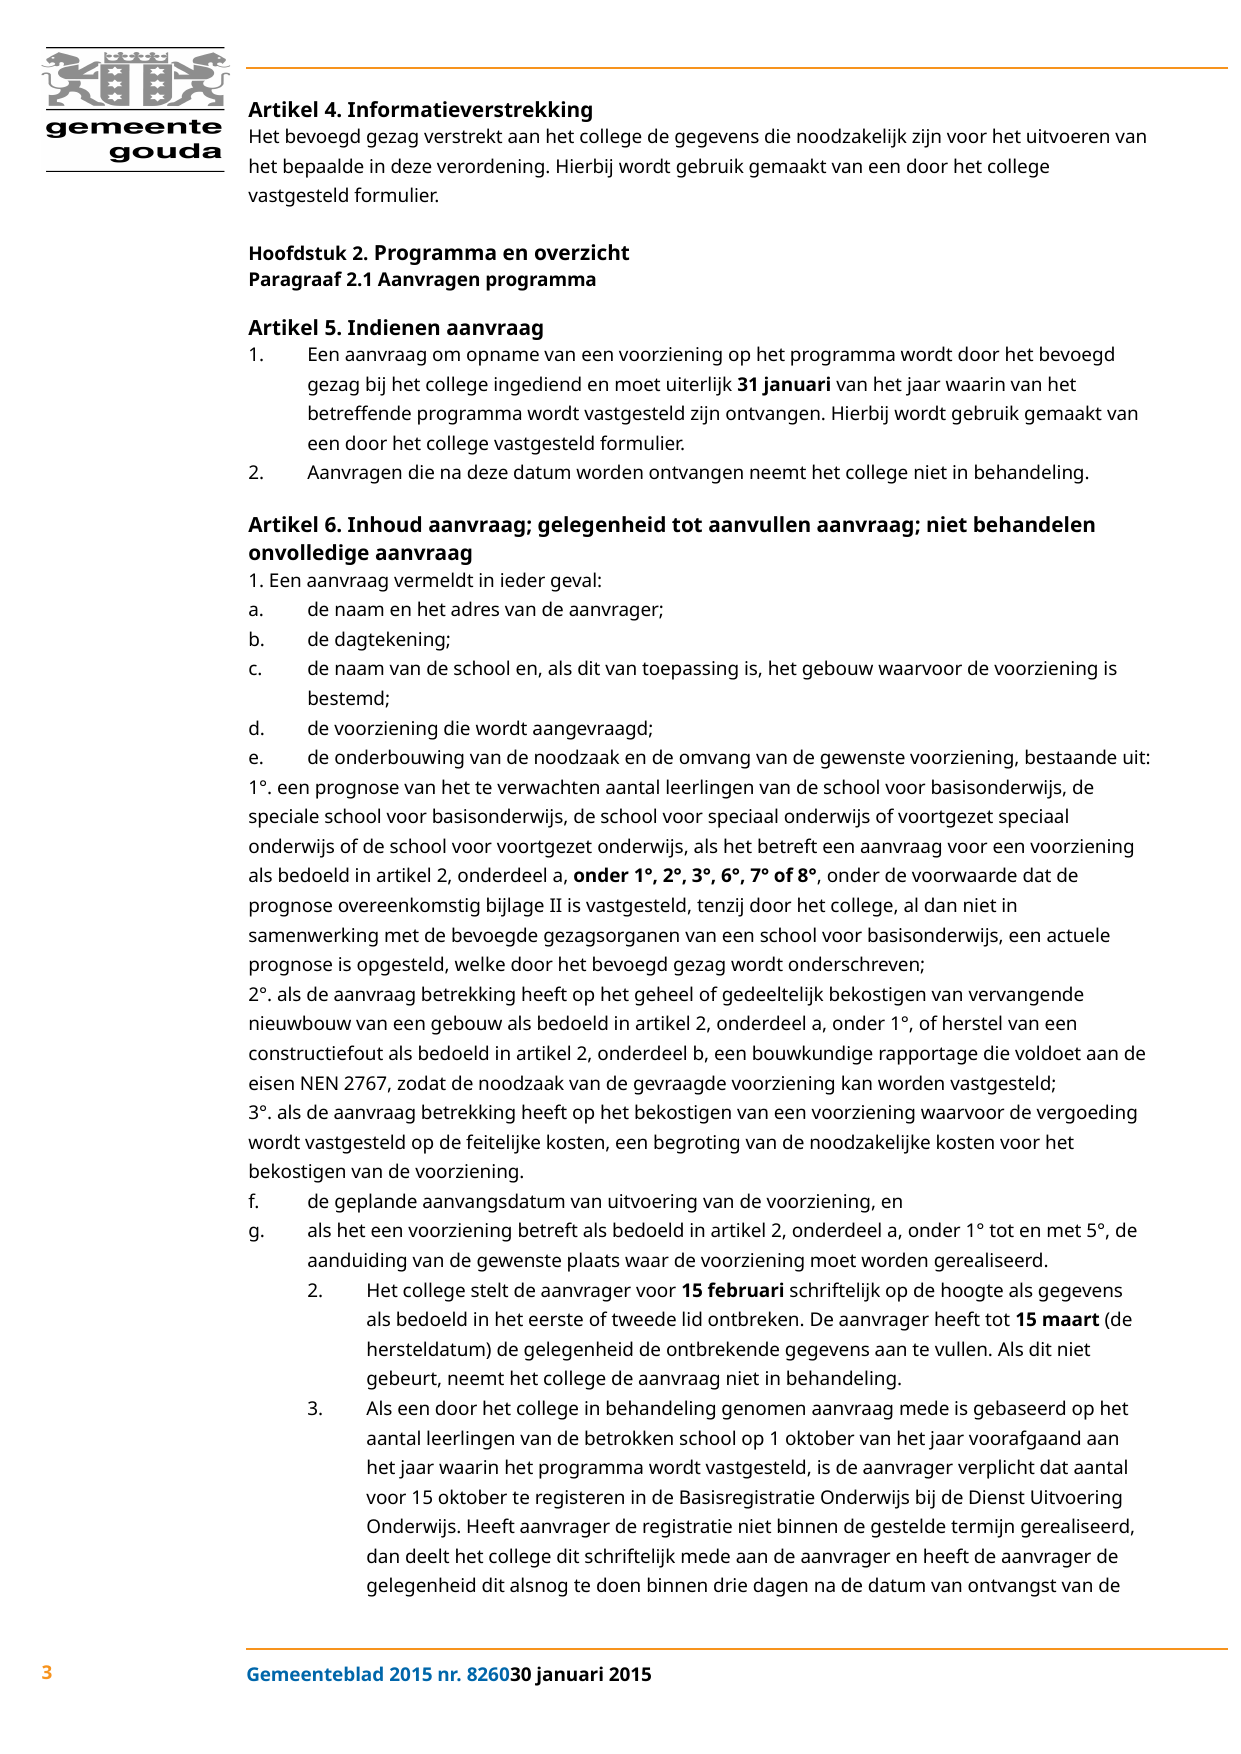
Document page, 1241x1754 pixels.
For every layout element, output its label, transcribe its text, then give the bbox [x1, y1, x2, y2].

list als het een voorziening betreft als bedoeld in artikel 2, onderdeel a, onder 1° tot en met 5°, de aanduiding van de gewenste plaats waar de voorziening moet worden gerealiseerd. [248, 1218, 1152, 1273]
text 2°. als de aanvraag betrekking heeft op het geheel of gedeeltelijk bekostigen van vervangende nieuwbouw van een gebouw als bedoeld in artikel 2, onderdeel a, onder 1°, of herstel van een constructiefout als bedoeld in artikel 2, onderdeel b, een bouwkundige rapportage die voldoet aan de eisen NEN 2767, zodat de noodzaak van de gevraagde voorziening kan worden vastgesteld; [248, 981, 1152, 1095]
text Artikel 4. Informatieverstrekking [248, 95, 1152, 123]
text 1°. een prognose van het te verwachten aantal leerlingen van de school voor basisonderwijs, de speciale school voor basisonderwijs, de school voor speciaal onderwijs of voortgezet speciaal onderwijs of de school voor voortgezet onderwijs, als het betreft een aanvraag voor een voorziening als bedoeld in artikel 2, onderdeel a, onder 1°, 2°, 3°, 6°, 7° of 8°, onder de voorwaarde dat de prognose overeenkomstig bijlage II is vastgesteld, tenzij door het college, al dan niet in samenwerking met de bevoegde gezagsorganen van een school voor basisonderwijs, een actuele prognose is opgesteld, welke door het bevoegd gezag wordt onderschreven; [248, 774, 1152, 977]
list de voorziening die wordt aangevraagd; [248, 715, 1152, 740]
text Het bevoegd gezag verstrekt aan het college de gegevens die noodzakelijk zijn voor het uitvoeren van het bepaalde in deze verordening. Hierbij wordt gebruik gemaakt van een door het college vastgesteld formulier. [248, 123, 1152, 208]
list de naam en het adres van de aanvrager; [248, 596, 1152, 622]
picture [41, 47, 231, 172]
list Een aanvraag om opname van een voorziening op het programma wordt door het bevoegd gezag bij het college ingediend en moet uiterlijk 31 januari van het jaar waarin van het betreffende programma wordt vastgesteld zijn ontvangen. Hierbij wordt gebruik gemaakt van een door het college vastgesteld formulier. [248, 341, 1152, 456]
text Hoofdstuk 2. Programma en overzicht [248, 238, 1152, 266]
text Paragraaf 2.1 Aanvragen programma [248, 266, 1152, 292]
text 3°. als de aanvraag betrekking heeft op het bekostigen van een voorziening waarvoor de vergoeding wordt vastgesteld op de feitelijke kosten, een begroting van de noodzakelijke kosten voor het bekostigen van de voorziening. [248, 1099, 1152, 1184]
list Aanvragen die na deze datum worden ontvangen neemt het college niet in behandeling. [248, 459, 1152, 485]
list de geplande aanvangsdatum van uitvoering van de voorziening, en [248, 1188, 1152, 1214]
text Artikel 6. Inhoud aanvraag; gelegenheid tot aanvullen aanvraag; niet behandelen onvolledige aanvraag [248, 510, 1152, 567]
text 1. Een aanvraag vermeldt in ieder geval: [248, 567, 1152, 592]
list de onderbouwing van de noodzaak en de omvang van de gewenste voorziening, bestaande uit: [248, 744, 1152, 770]
list Het college stelt de aanvrager voor 15 februari schriftelijk op de hoogte als gegevens als bedoeld in het eerste of tweede lid ontbreken. De aanvrager heeft tot 15 maart (de hersteldatum) de gelegenheid de ontbrekende gegevens aan te vullen. Als dit niet gebeurt, neemt het college de aanvraag niet in behandeling. [307, 1277, 1152, 1391]
list de naam van de school en, als dit van toepassing is, het gebouw waarvoor de voorziening is bestemd; [248, 656, 1152, 711]
text Artikel 5. Indienen aanvraag [248, 313, 1152, 341]
list de dagtekening; [248, 626, 1152, 652]
list Als een door het college in behandeling genomen aanvraag mede is gebaseerd op het aantal leerlingen van de betrokken school op 1 oktober van het jaar voorafgaand aan het jaar waarin het programma wordt vastgesteld, is de aanvrager verplicht dat aantal voor 15 oktober te registeren in de Basisregistratie Onderwijs bij de Dienst Uitvoering Onderwijs. Heeft aanvrager de registratie niet binnen de gestelde termijn gerealiseerd, dan deelt het college dit schriftelijk mede aan de aanvrager en heeft de aanvrager de gelegenheid dit alsnog te doen binnen drie dagen na de datum van ontvangst van de [307, 1395, 1152, 1598]
